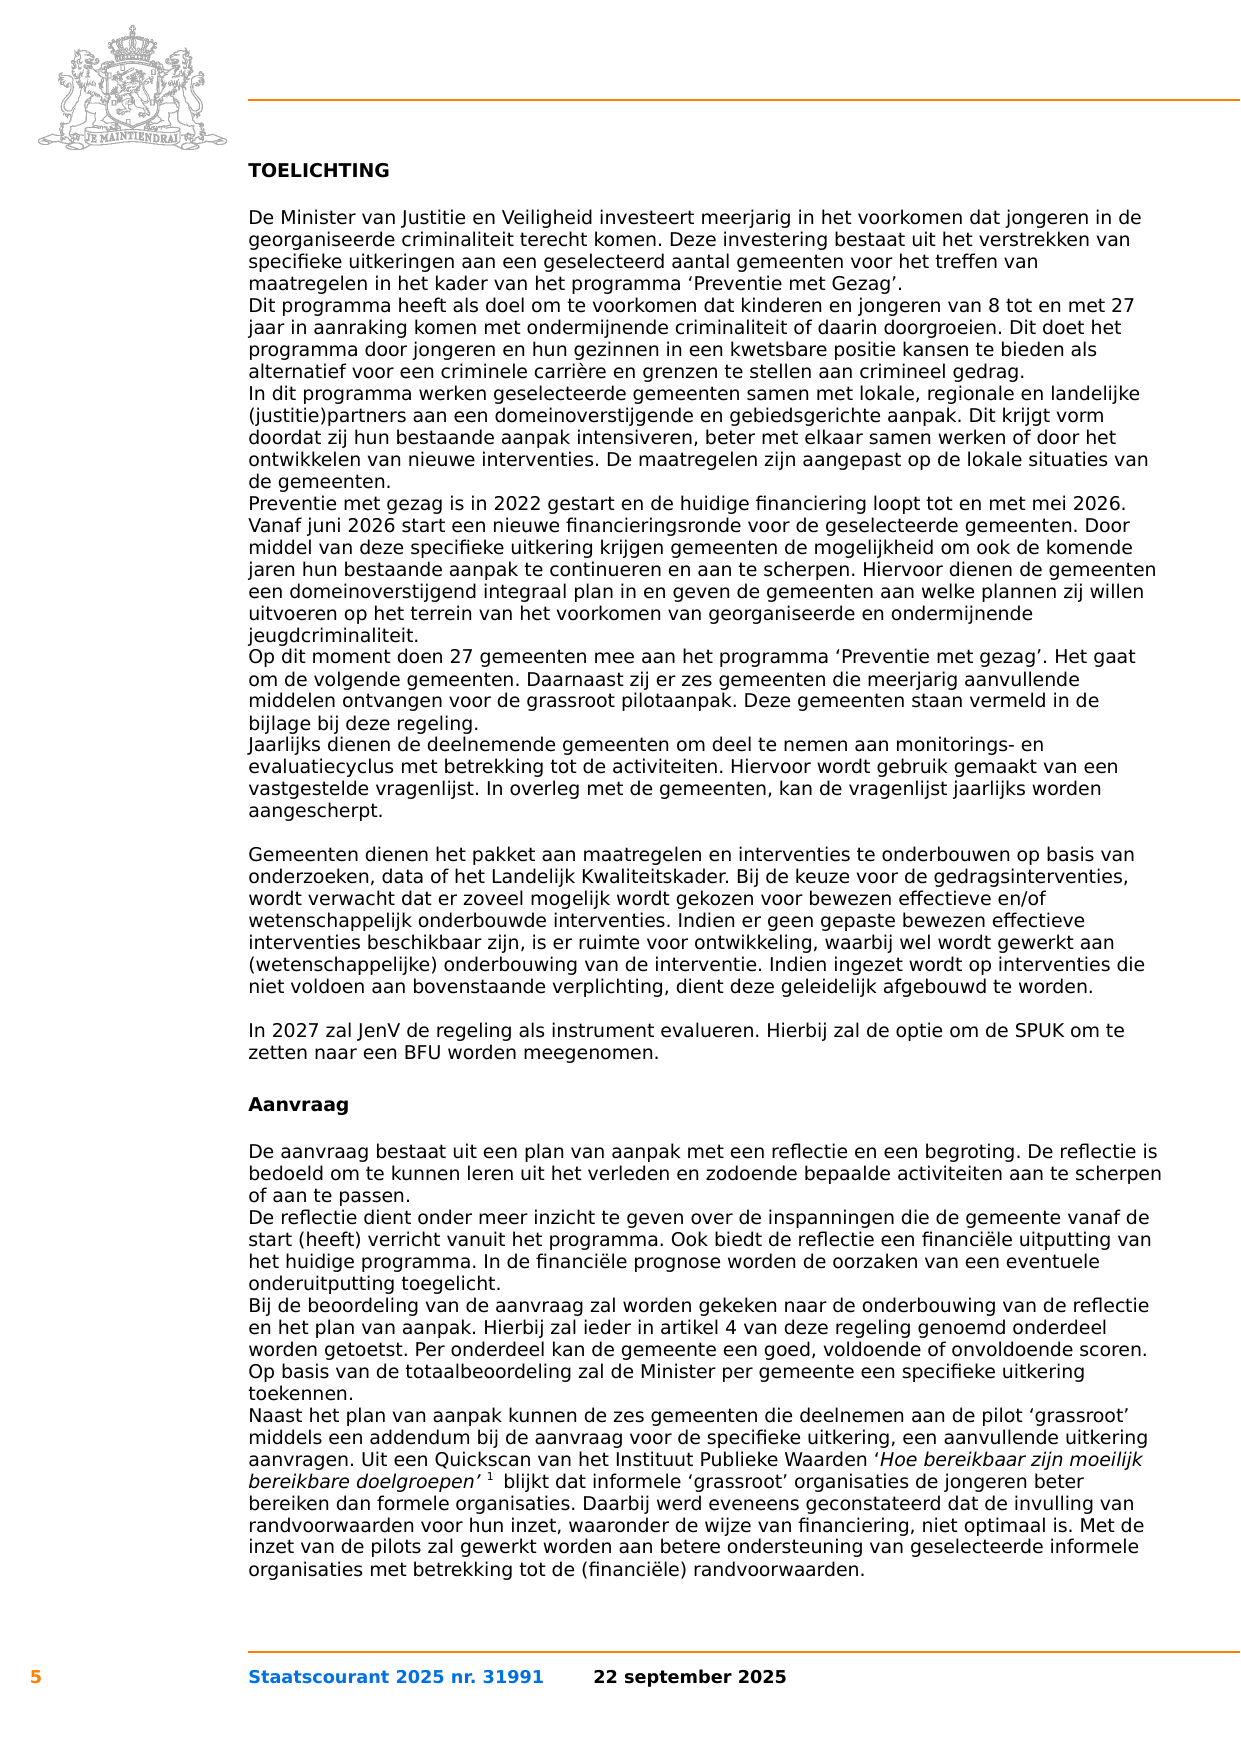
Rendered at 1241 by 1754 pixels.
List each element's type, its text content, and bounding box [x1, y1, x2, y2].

subtitle TOELICHTING [248, 160, 1163, 182]
text Dit programma heeft als doel om te voorkomen dat kinderen en jongeren van 8 tot en met 27 jaar in aanraking komen met ondermijnende criminaliteit of daarin doorgroeien. Dit doet het programma door jongeren en hun gezinnen in een kwetsbare positie kansen te bieden als alternatief voor een criminele carrière en grenzen te stellen aan crimineel gedrag. [248, 295, 1163, 383]
subtitle Aanvraag [248, 1094, 1163, 1116]
text De aanvraag bestaat uit een plan van aanpak met een reflectie en een begroting. De reflectie is bedoeld om te kunnen leren uit het verleden en zodoende bepaalde activiteiten aan te scherpen of aan te passen. [248, 1141, 1163, 1207]
text De reflectie dient onder meer inzicht te geven over de inspanningen die de gemeente vanaf de start (heeft) verricht vanuit het programma. Ook biedt de reflectie een financiële uitputting van het huidige programma. In de financiële prognose worden de oorzaken van een eventuele onderuitputting toegelicht. [248, 1207, 1163, 1295]
text Naast het plan van aanpak kunnen de zes gemeenten die deelnemen aan de pilot ‘grassroot’ middels een addendum bij de aanvraag voor de specifieke uitkering, een aanvullende uitkering aanvragen. Uit een Quickscan van het Instituut Publieke Waarden ‘Hoe bereikbaar zijn moeilijk bereikbare doelgroepen’ blijkt dat informele ‘grassroot’ organisaties de jongeren beter bereiken dan formele organisaties. Daarbij werd eveneens geconstateerd dat de invulling van randvoorwaarden voor hun inzet, waaronder de wijze van financiering, niet optimaal is. Met de inzet van de pilots zal gewerkt worden aan betere ondersteuning van geselecteerde informele organisaties met betrekking tot de (financiële) randvoorwaarden. [248, 1404, 1163, 1580]
text In 2027 zal JenV de regeling als instrument evalueren. Hierbij zal de optie om de SPUK om te zetten naar een BFU worden meegenomen. [248, 1020, 1163, 1064]
text Preventie met gezag is in 2022 gestart en de huidige financiering loopt tot en met mei 2026. Vanaf juni 2026 start een nieuwe financieringsronde voor de geselecteerde gemeenten. Door middel van deze specifieke uitkering krijgen gemeenten de mogelijkheid om ook de komende jaren hun bestaande aanpak te continueren en aan te scherpen. Hiervoor dienen de gemeenten een domeinoverstijgend integraal plan in en geven de gemeenten aan welke plannen zij willen uitvoeren op het terrein van het voorkomen van georganiseerde en ondermijnende jeugdcriminaliteit. [248, 493, 1163, 646]
text Bij de beoordeling van de aanvraag zal worden gekeken naar de onderbouwing van de reflectie en het plan van aanpak. Hierbij zal ieder in artikel 4 van deze regeling genoemd onderdeel worden getoetst. Per onderdeel kan de gemeente een goed, voldoende of onvoldoende scoren. Op basis van de totaalbeoordeling zal de Minister per gemeente een specifieke uitkering toekennen. [248, 1295, 1163, 1404]
text In dit programma werken geselecteerde gemeenten samen met lokale, regionale en landelijke (justitie)partners aan een domeinoverstijgende en gebiedsgerichte aanpak. Dit krijgt vorm doordat zij hun bestaande aanpak intensiveren, beter met elkaar samen werken of door het ontwikkelen van nieuwe interventies. De maatregelen zijn aangepast op de lokale situaties van de gemeenten. [248, 383, 1163, 493]
text Op dit moment doen 27 gemeenten mee aan het programma ‘Preventie met gezag’. Het gaat om de volgende gemeenten. Daarnaast zij er zes gemeenten die meerjarig aanvullende middelen ontvangen voor de grassroot pilotaanpak. Deze gemeenten staan vermeld in de bijlage bij deze regeling. [248, 646, 1163, 734]
text Jaarlijks dienen de deelnemende gemeenten om deel te nemen aan monitorings- en evaluatiecyclus met betrekking tot de activiteiten. Hiervoor wordt gebruik gemaakt van een vastgestelde vragenlijst. In overleg met de gemeenten, kan de vragenlijst jaarlijks worden aangescherpt. [248, 734, 1163, 822]
text De Minister van Justitie en Veiligheid investeert meerjarig in het voorkomen dat jongeren in de georganiseerde criminaliteit terecht komen. Deze investering bestaat uit het verstrekken van specifieke uitkeringen aan een geselecteerd aantal gemeenten voor het treffen van maatregelen in het kader van het programma ‘Preventie met Gezag’. [248, 207, 1163, 295]
text Gemeenten dienen het pakket aan maatregelen en interventies te onderbouwen op basis van onderzoeken, data of het Landelijk Kwaliteitskader. Bij de keuze voor de gedragsinterventies, wordt verwacht dat er zoveel mogelijk wordt gekozen voor bewezen effectieve en/of wetenschappelijk onderbouwde interventies. Indien er geen gepaste bewezen effectieve interventies beschikbaar zijn, is er ruimte voor ontwikkeling, waarbij wel wordt gewerkt aan (wetenschappelijke) onderbouwing van de interventie. Indien ingezet wordt op interventies die niet voldoen aan bovenstaande verplichting, dient deze geleidelijk afgebouwd te worden. [248, 844, 1163, 998]
picture [38, 25, 227, 150]
